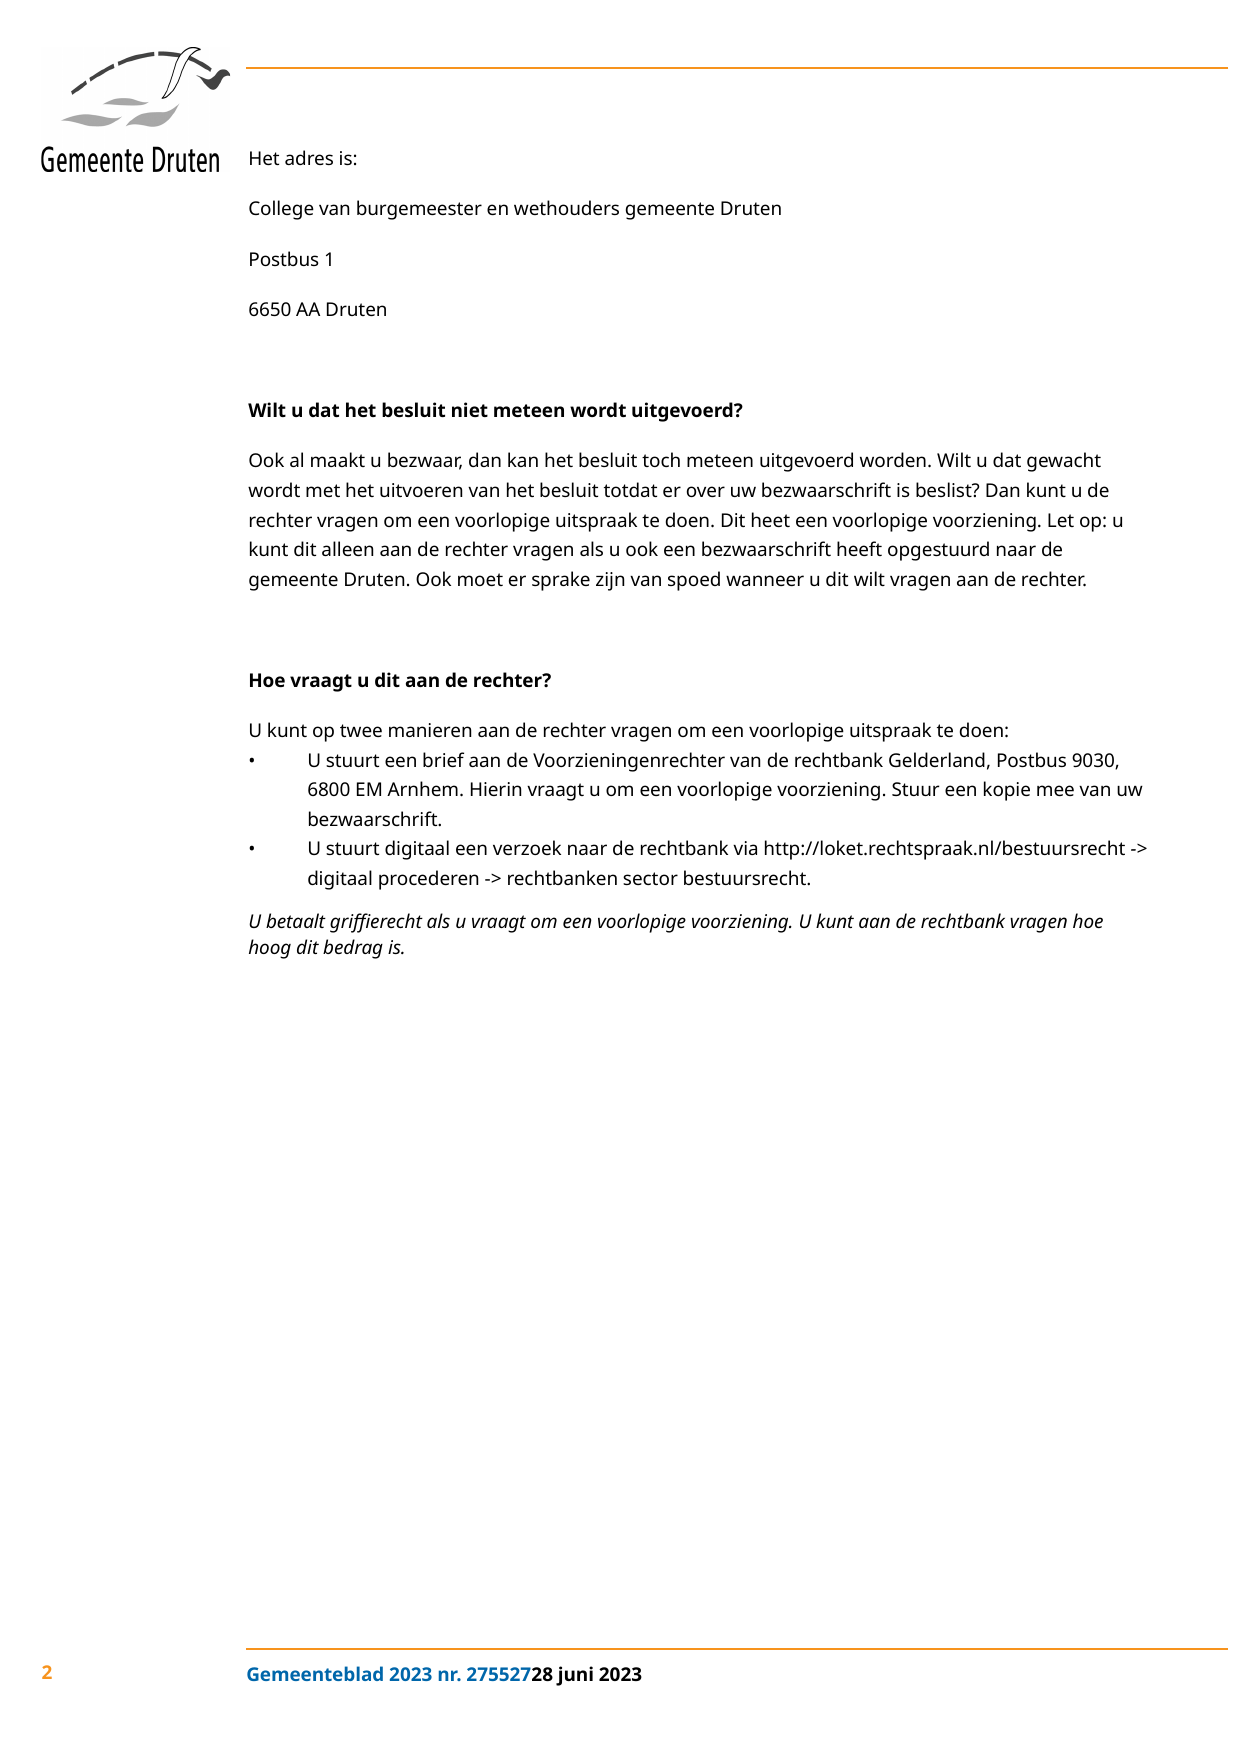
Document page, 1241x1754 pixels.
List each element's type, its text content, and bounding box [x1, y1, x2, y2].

picture [41, 47, 231, 172]
text 6650 AA Druten [248, 296, 1152, 322]
text Ook al maakt u bezwaar, dan kan het besluit toch meteen uitgevoerd worden. Wilt u dat gewacht wordt met het uitvoeren van het besluit totdat er over uw bezwaarschrift is beslist? Dan kunt u de rechter vragen om een voorlopige uitspraak te doen. Dit heet een voorlopige voorziening. Let op: u kunt dit alleen aan de rechter vragen als u ook een bezwaarschrift heeft opgestuurd naar de gemeente Druten. Ook moet er sprake zijn van spoed wanneer u dit wilt vragen aan de rechter. [248, 448, 1152, 592]
text U kunt op twee manieren aan de rechter vragen om een voorlopige uitspraak te doen: [248, 717, 1152, 743]
text Postbus 1 [248, 246, 1152, 272]
text U betaalt griffierecht als u vraagt om een voorlopige voorziening. U kunt aan de rechtbank vragen hoe hoog dit bedrag is. [248, 908, 1152, 960]
text Het adres is: [248, 145, 1152, 171]
list U stuurt digitaal een verzoek naar de rechtbank via http://loket.rechtspraak.nl/bestuursrecht -> digitaal procederen -> rechtbanken sector bestuursrecht. [248, 836, 1152, 891]
text Wilt u dat het besluit niet meteen wordt uitgevoerd? [248, 397, 1152, 423]
text College van burgemeester en wethouders gemeente Druten [248, 196, 1152, 221]
list U stuurt een brief aan de Voorzieningenrechter van de rechtbank Gelderland, Postbus 9030, 6800 EM Arnhem. Hierin vraagt u om een voorlopige voorziening. Stuur een kopie mee van uw bezwaarschrift. [248, 747, 1152, 832]
text Hoe vraagt u dit aan de rechter? [248, 667, 1152, 693]
